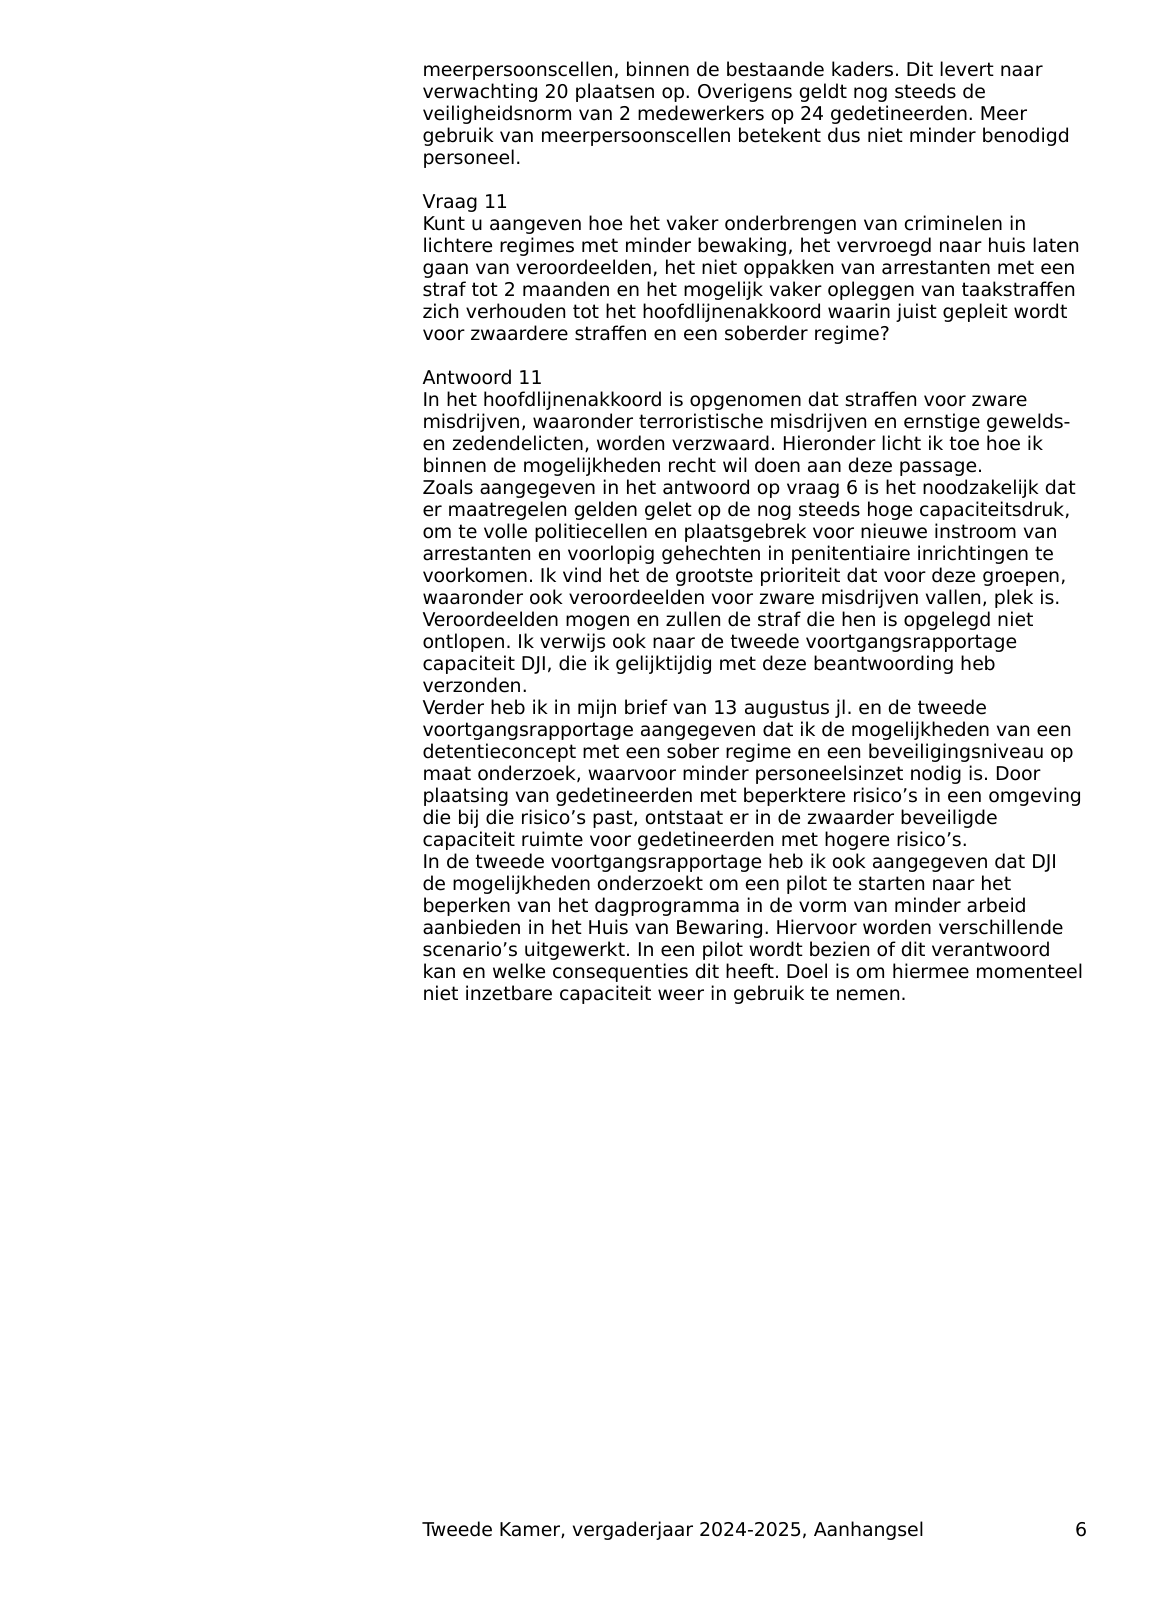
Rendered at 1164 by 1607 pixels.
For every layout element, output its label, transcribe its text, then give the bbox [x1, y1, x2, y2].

text Zoals aangegeven in het antwoord op vraag 6 is het noodzakelijk dat er maatregelen gelden gelet op de nog steeds hoge capaciteitsdruk, om te volle politiecellen en plaatsgebrek voor nieuwe instroom van arrestanten en voorlopig gehechten in penitentiaire inrichtingen te voorkomen. Ik vind het de grootste prioriteit dat voor deze groepen, waaronder ook veroordeelden voor zware misdrijven vallen, plek is. Veroordeelden mogen en zullen de straf die hen is opgelegd niet ontlopen. Ik verwijs ook naar de tweede voortgangsrapportage capaciteit DJI, die ik gelijktijdig met deze beantwoording heb verzonden. [422, 477, 1087, 697]
text Vraag 11 [422, 191, 1087, 213]
text In het hoofdlijnenakkoord is opgenomen dat straffen voor zware misdrijven, waaronder terroristische misdrijven en ernstige gewelds- en zedendelicten, worden verzwaard. Hieronder licht ik toe hoe ik binnen de mogelijkheden recht wil doen aan deze passage. [422, 389, 1087, 477]
text Antwoord 11 [422, 367, 1087, 389]
text meerpersoonscellen, binnen de bestaande kaders. Dit levert naar verwachting 20 plaatsen op. Overigens geldt nog steeds de veiligheidsnorm van 2 medewerkers op 24 gedetineerden. Meer gebruik van meerpersoonscellen betekent dus niet minder benodigd personeel. [422, 59, 1087, 169]
text Verder heb ik in mijn brief van 13 augustus jl. en de tweede voortgangsrapportage aangegeven dat ik de mogelijkheden van een detentieconcept met een sober regime en een beveiligingsniveau op maat onderzoek, waarvoor minder personeelsinzet nodig is. Door plaatsing van gedetineerden met beperktere risico’s in een omgeving die bij die risico’s past, ontstaat er in de zwaarder beveiligde capaciteit ruimte voor gedetineerden met hogere risico’s. [422, 697, 1087, 851]
text In de tweede voortgangsrapportage heb ik ook aangegeven dat DJI de mogelijkheden onderzoekt om een pilot te starten naar het beperken van het dagprogramma in de vorm van minder arbeid aanbieden in het Huis van Bewaring. Hiervoor worden verschillende scenario’s uitgewerkt. In een pilot wordt bezien of dit verantwoord kan en welke consequenties dit heeft. Doel is om hiermee momenteel niet inzetbare capaciteit weer in gebruik te nemen. [422, 851, 1087, 1004]
text Kunt u aangeven hoe het vaker onderbrengen van criminelen in lichtere regimes met minder bewaking, het vervroegd naar huis laten gaan van veroordeelden, het niet oppakken van arrestanten met een straf tot 2 maanden en het mogelijk vaker opleggen van taakstraffen zich verhouden tot het hoofdlijnenakkoord waarin juist gepleit wordt voor zwaardere straffen en een soberder regime? [422, 213, 1087, 345]
